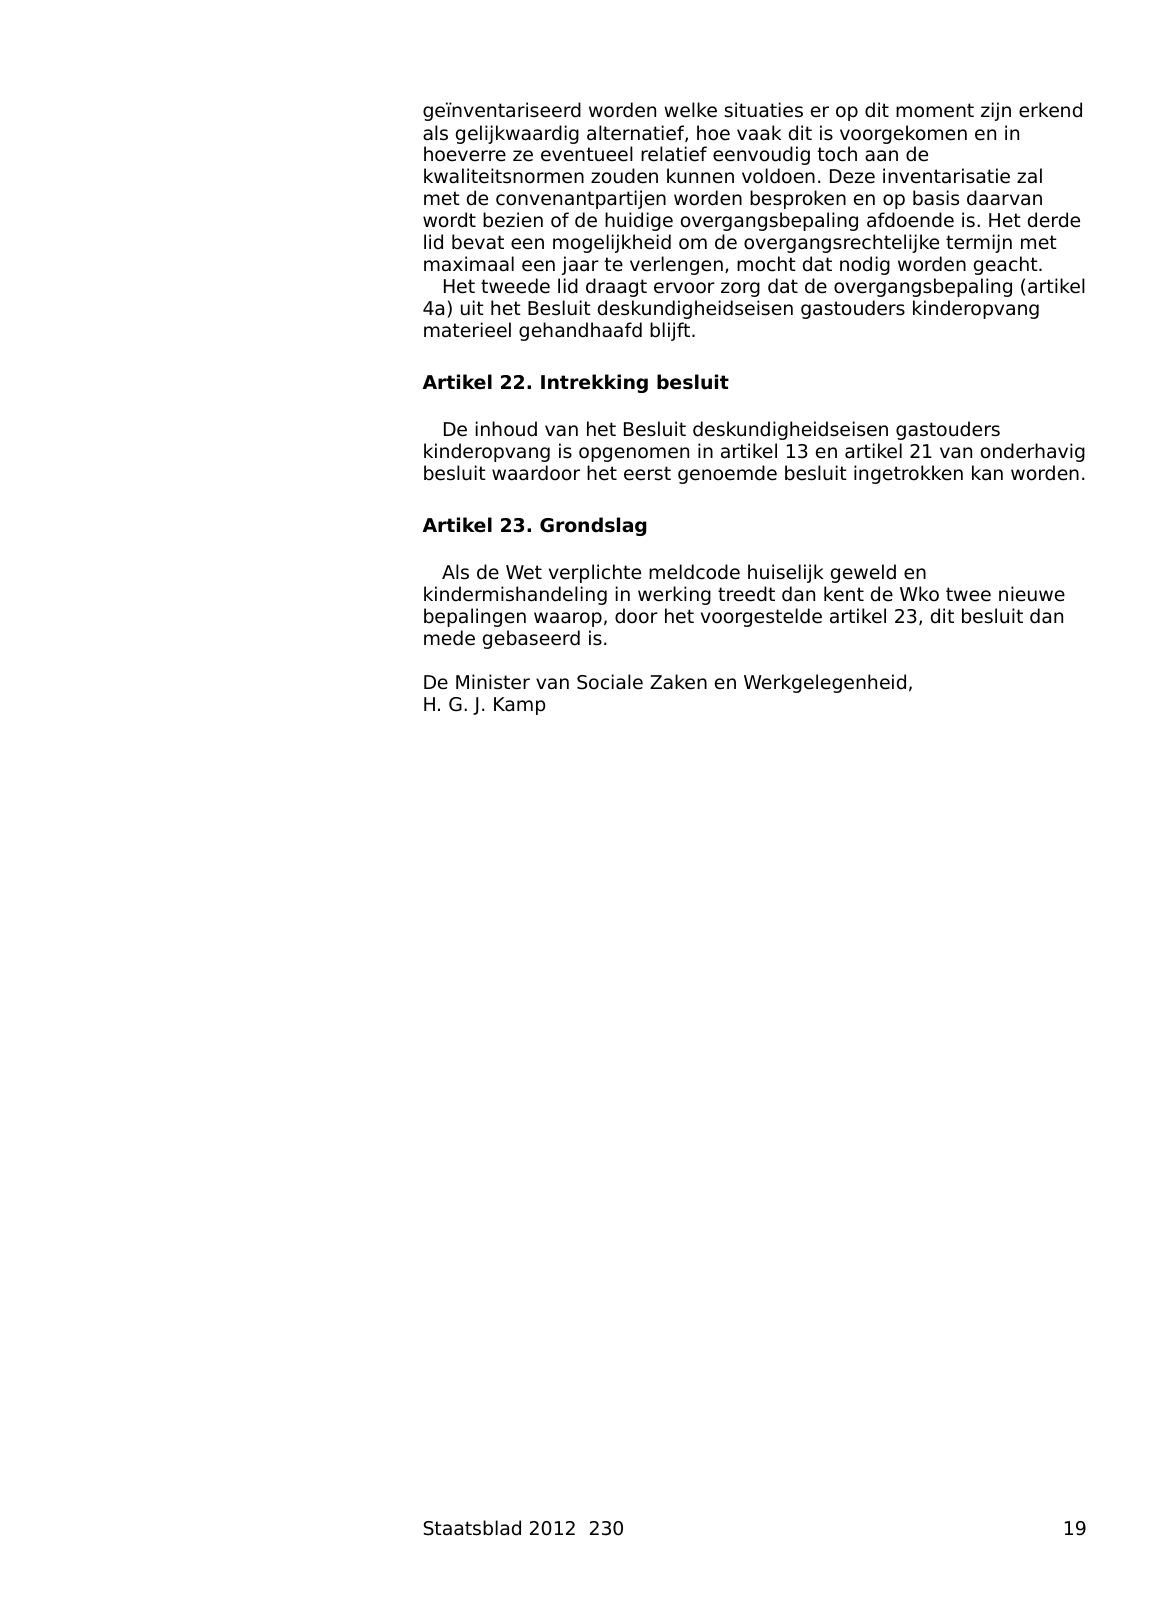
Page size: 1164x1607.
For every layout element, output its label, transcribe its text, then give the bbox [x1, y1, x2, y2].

text geïnventariseerd worden welke situaties er op dit moment zijn erkend als gelijkwaardig alternatief, hoe vaak dit is voorgekomen en in hoeverre ze eventueel relatief eenvoudig toch aan de kwaliteitsnormen zouden kunnen voldoen. Deze inventarisatie zal met de convenantpartijen worden besproken en op basis daarvan wordt bezien of de huidige overgangsbepaling afdoende is. Het derde lid bevat een mogelijkheid om de overgangsrechtelijke termijn met maximaal een jaar te verlengen, mocht dat nodig worden geacht. [422, 100, 1087, 276]
text De inhoud van het Besluit deskundigheidseisen gastouders kinderopvang is opgenomen in artikel 13 en artikel 21 van onderhavig besluit waardoor het eerst genoemde besluit ingetrokken kan worden. [422, 419, 1087, 485]
subtitle Artikel 22. Intrekking besluit [422, 372, 1087, 394]
subtitle Artikel 23. Grondslag [422, 515, 1087, 537]
text Als de Wet verplichte meldcode huiselijk geweld en kindermishandeling in werking treedt dan kent de Wko twee nieuwe bepalingen waarop, door het voorgestelde artikel 23, dit besluit dan mede gebaseerd is. [422, 562, 1087, 650]
text De Minister van Sociale Zaken en Werkgelegenheid, H. G. J. Kamp [422, 672, 1087, 716]
text Het tweede lid draagt ervoor zorg dat de overgangsbepaling (artikel 4a) uit het Besluit deskundigheidseisen gastouders kinderopvang materieel gehandhaafd blijft. [422, 276, 1087, 342]
